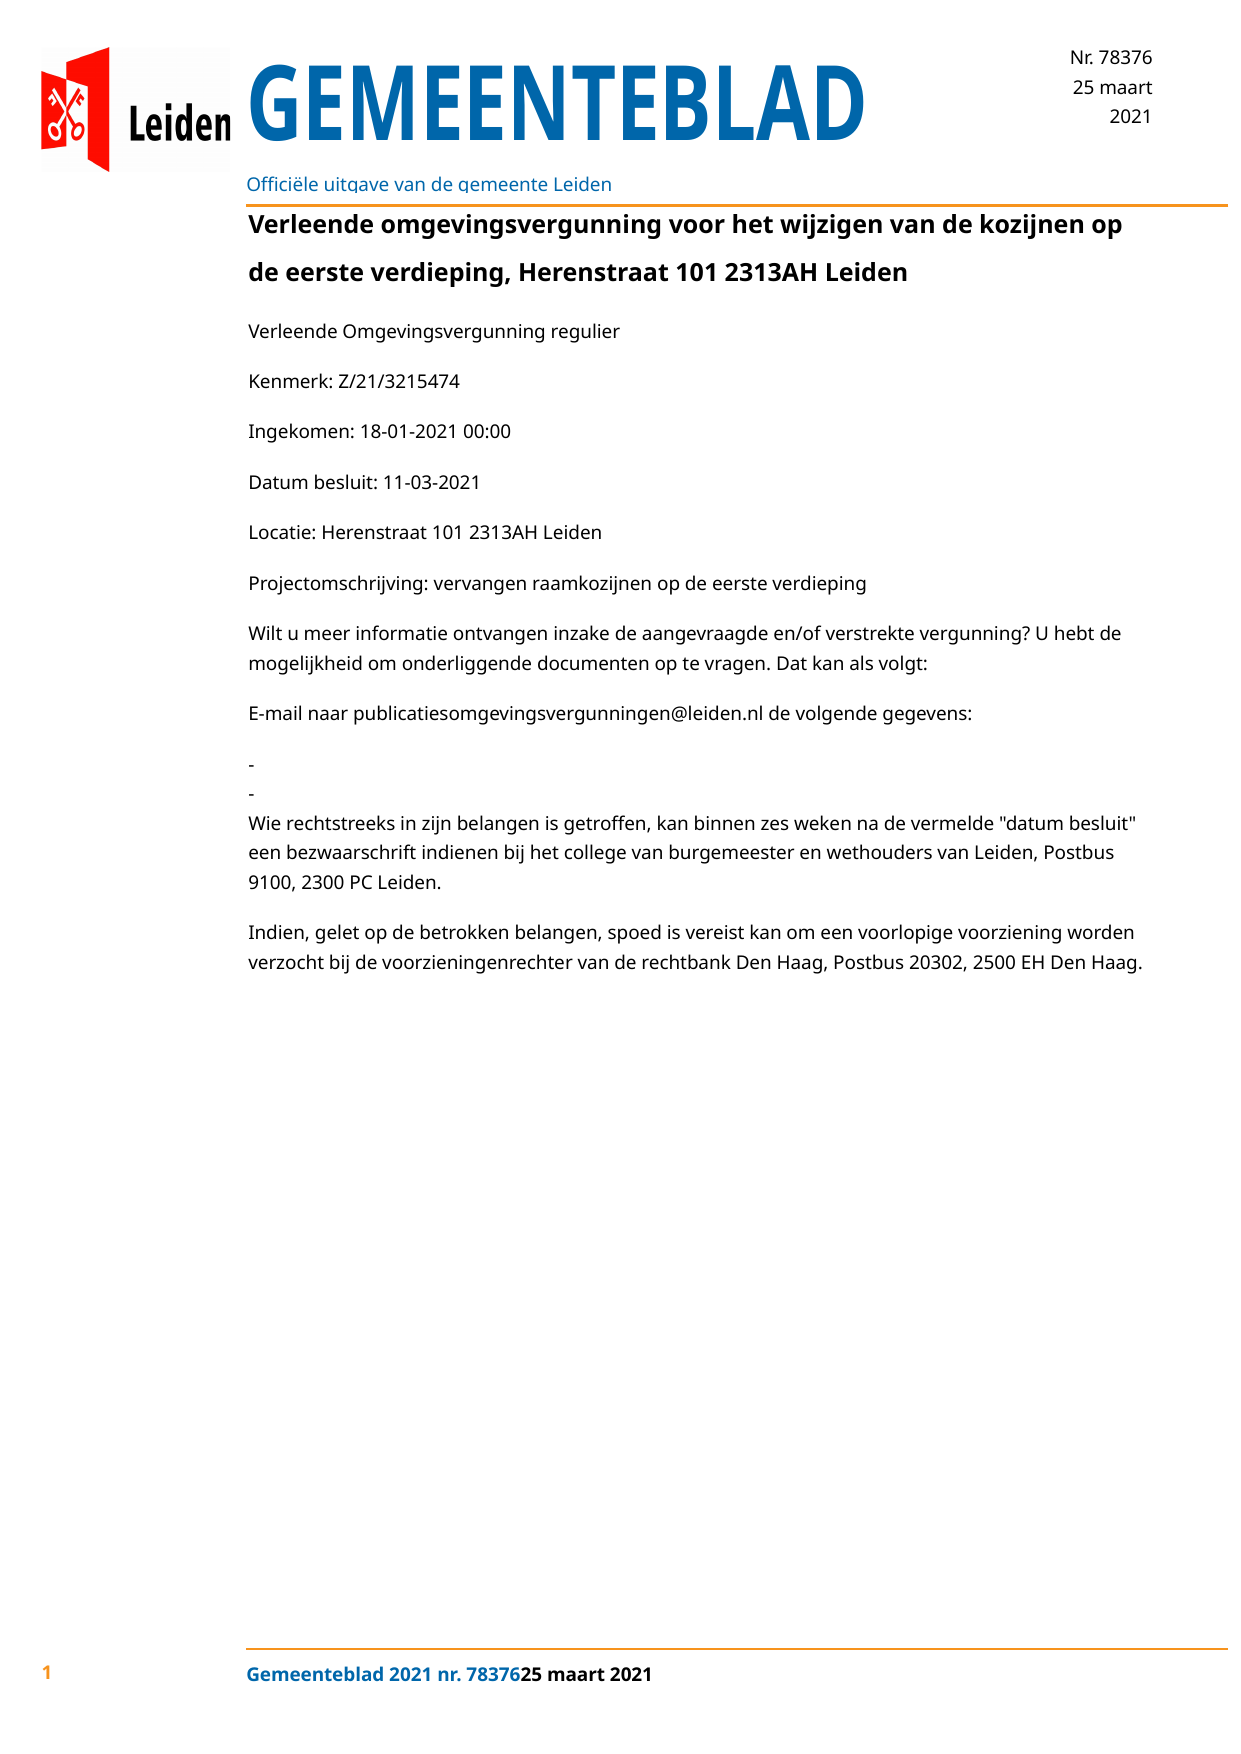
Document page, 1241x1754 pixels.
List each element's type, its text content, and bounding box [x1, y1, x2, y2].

text Locatie: Herenstraat 101 2313AH Leiden [248, 519, 1152, 545]
text Ingekomen: 18-01-2021 00:00 [248, 419, 1152, 444]
text Projectomschrijving: vervangen raamkozijnen op de eerste verdieping [248, 570, 1152, 596]
text Kenmerk: Z/21/3215474 [248, 368, 1152, 394]
text Indien, gelet op de betrokken belangen, spoed is vereist kan om een voorlopige voorziening worden verzocht bij de voorzieningenrechter van de rechtbank Den Haag, Postbus 20302, 2500 EH Den Haag. [248, 919, 1152, 975]
text E-mail naar publicatiesomgevingsvergunningen@leiden.nl de volgende gegevens: [248, 700, 1152, 726]
text Wie rechtstreeks in zijn belangen is getroffen, kan binnen zes weken na de vermelde "datum besluit" een bezwaarschrift indienen bij het college van burgemeester en wethouders van Leiden, Postbus 9100, 2300 PC Leiden. [248, 810, 1152, 895]
picture [41, 47, 231, 172]
text Datum besluit: 11-03-2021 [248, 469, 1152, 495]
text Verleende Omgevingsvergunning regulier [248, 318, 1152, 344]
text Wilt u meer informatie ontvangen inzake de aangevraagde en/of verstrekte vergunning? U hebt de mogelijkheid om onderliggende documenten op te vragen. Dat kan als volgt: [248, 620, 1152, 676]
text Verleende omgevingsvergunning voor het wijzigen van de kozijnen op de eerste verdieping, Herenstraat 101 2313AH Leiden [248, 207, 1152, 288]
